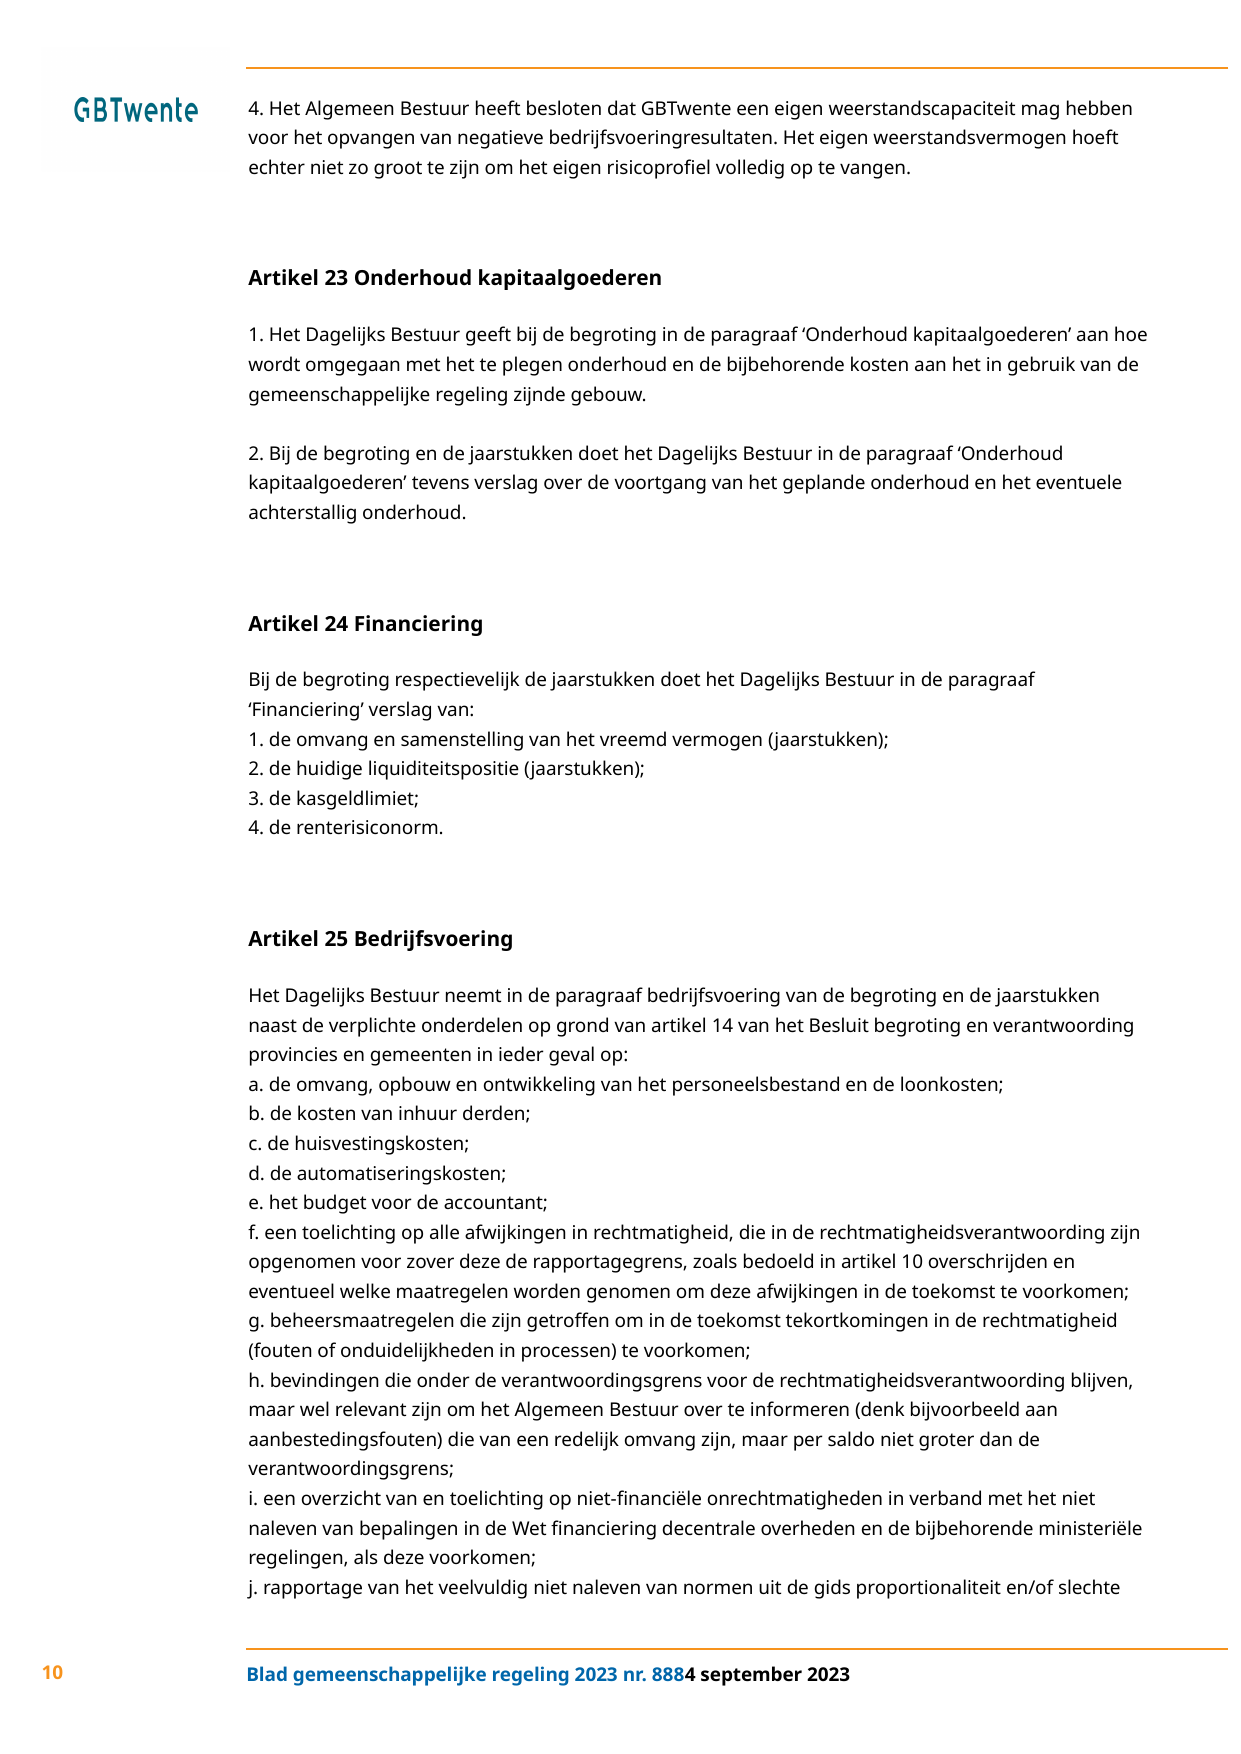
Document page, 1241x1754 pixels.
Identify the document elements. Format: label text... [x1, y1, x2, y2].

text Bij de begroting respectievelijk de jaarstukken doet het Dagelijks Bestuur in de paragraaf ‘Financiering’ verslag van: [248, 667, 1152, 722]
text e. het budget voor de accountant; [248, 1189, 1152, 1215]
picture [41, 47, 231, 172]
text 1. Het Dagelijks Bestuur geeft bij de begroting in de paragraaf ‘Onderhoud kapitaalgoederen’ aan hoe wordt omgegaan met het te plegen onderhoud en de bijbehorende kosten aan het in gebruik van de gemeenschappelijke regeling zijnde gebouw. [248, 322, 1152, 406]
text Het Dagelijks Bestuur neemt in de paragraaf bedrijfsvoering van de begroting en de jaarstukken naast de verplichte onderdelen op grond van artikel 14 van het Besluit begroting en verantwoording provincies en gemeenten in ieder geval op: [248, 982, 1152, 1067]
text d. de automatiseringskosten; [248, 1160, 1152, 1185]
text Artikel 25 Bedrijfsvoering [248, 924, 1152, 953]
text Artikel 23 Onderhoud kapitaalgoederen [248, 263, 1152, 292]
text Artikel 24 Financiering [248, 609, 1152, 637]
text 4. Het Algemeen Bestuur heeft besloten dat GBTwente een eigen weerstandscapaciteit mag hebben voor het opvangen van negatieve bedrijfsvoeringresultaten. Het eigen weerstandsvermogen hoeft echter niet zo groot te zijn om het eigen risicoprofiel volledig op te vangen. [248, 95, 1152, 180]
text h. bevindingen die onder de verantwoordingsgrens voor de rechtmatigheidsverantwoording blijven, maar wel relevant zijn om het Algemeen Bestuur over te informeren (denk bijvoorbeeld aan aanbestedingsfouten) die van een redelijk omvang zijn, maar per saldo niet groter dan de verantwoordingsgrens; [248, 1367, 1152, 1481]
text 2. Bij de begroting en de jaarstukken doet het Dagelijks Bestuur in de paragraaf ‘Onderhoud kapitaalgoederen’ tevens verslag over de voortgang van het geplande onderhoud en het eventuele achterstallig onderhoud. [248, 440, 1152, 525]
text a. de omvang, opbouw en ontwikkeling van het personeelsbestand en de loonkosten; [248, 1071, 1152, 1097]
text 4. de renterisiconorm. [248, 814, 1152, 840]
text 3. de kasgeldlimiet; [248, 785, 1152, 811]
text b. de kosten van inhuur derden; [248, 1101, 1152, 1126]
text c. de huisvestingskosten; [248, 1130, 1152, 1156]
text f. een toelichting op alle afwijkingen in rechtmatigheid, die in de rechtmatigheidsverantwoording zijn opgenomen voor zover deze de rapportagegrens, zoals bedoeld in artikel 10 overschrijden en eventueel welke maatregelen worden genomen om deze afwijkingen in de toekomst te voorkomen; [248, 1219, 1152, 1304]
text j. rapportage van het veelvuldig niet naleven van normen uit de gids proportionaliteit en/of slechte [248, 1574, 1152, 1599]
text i. een overzicht van en toelichting op niet-financiële onrechtmatigheden in verband met het niet naleven van bepalingen in de Wet financiering decentrale overheden en de bijbehorende ministeriële regelingen, als deze voorkomen; [248, 1485, 1152, 1570]
text g. beheersmaatregelen die zijn getroffen om in de toekomst tekortkomingen in de rechtmatigheid (fouten of onduidelijkheden in processen) te voorkomen; [248, 1308, 1152, 1363]
text 1. de omvang en samenstelling van het vreemd vermogen (jaarstukken); [248, 726, 1152, 752]
text 2. de huidige liquiditeitspositie (jaarstukken); [248, 755, 1152, 781]
